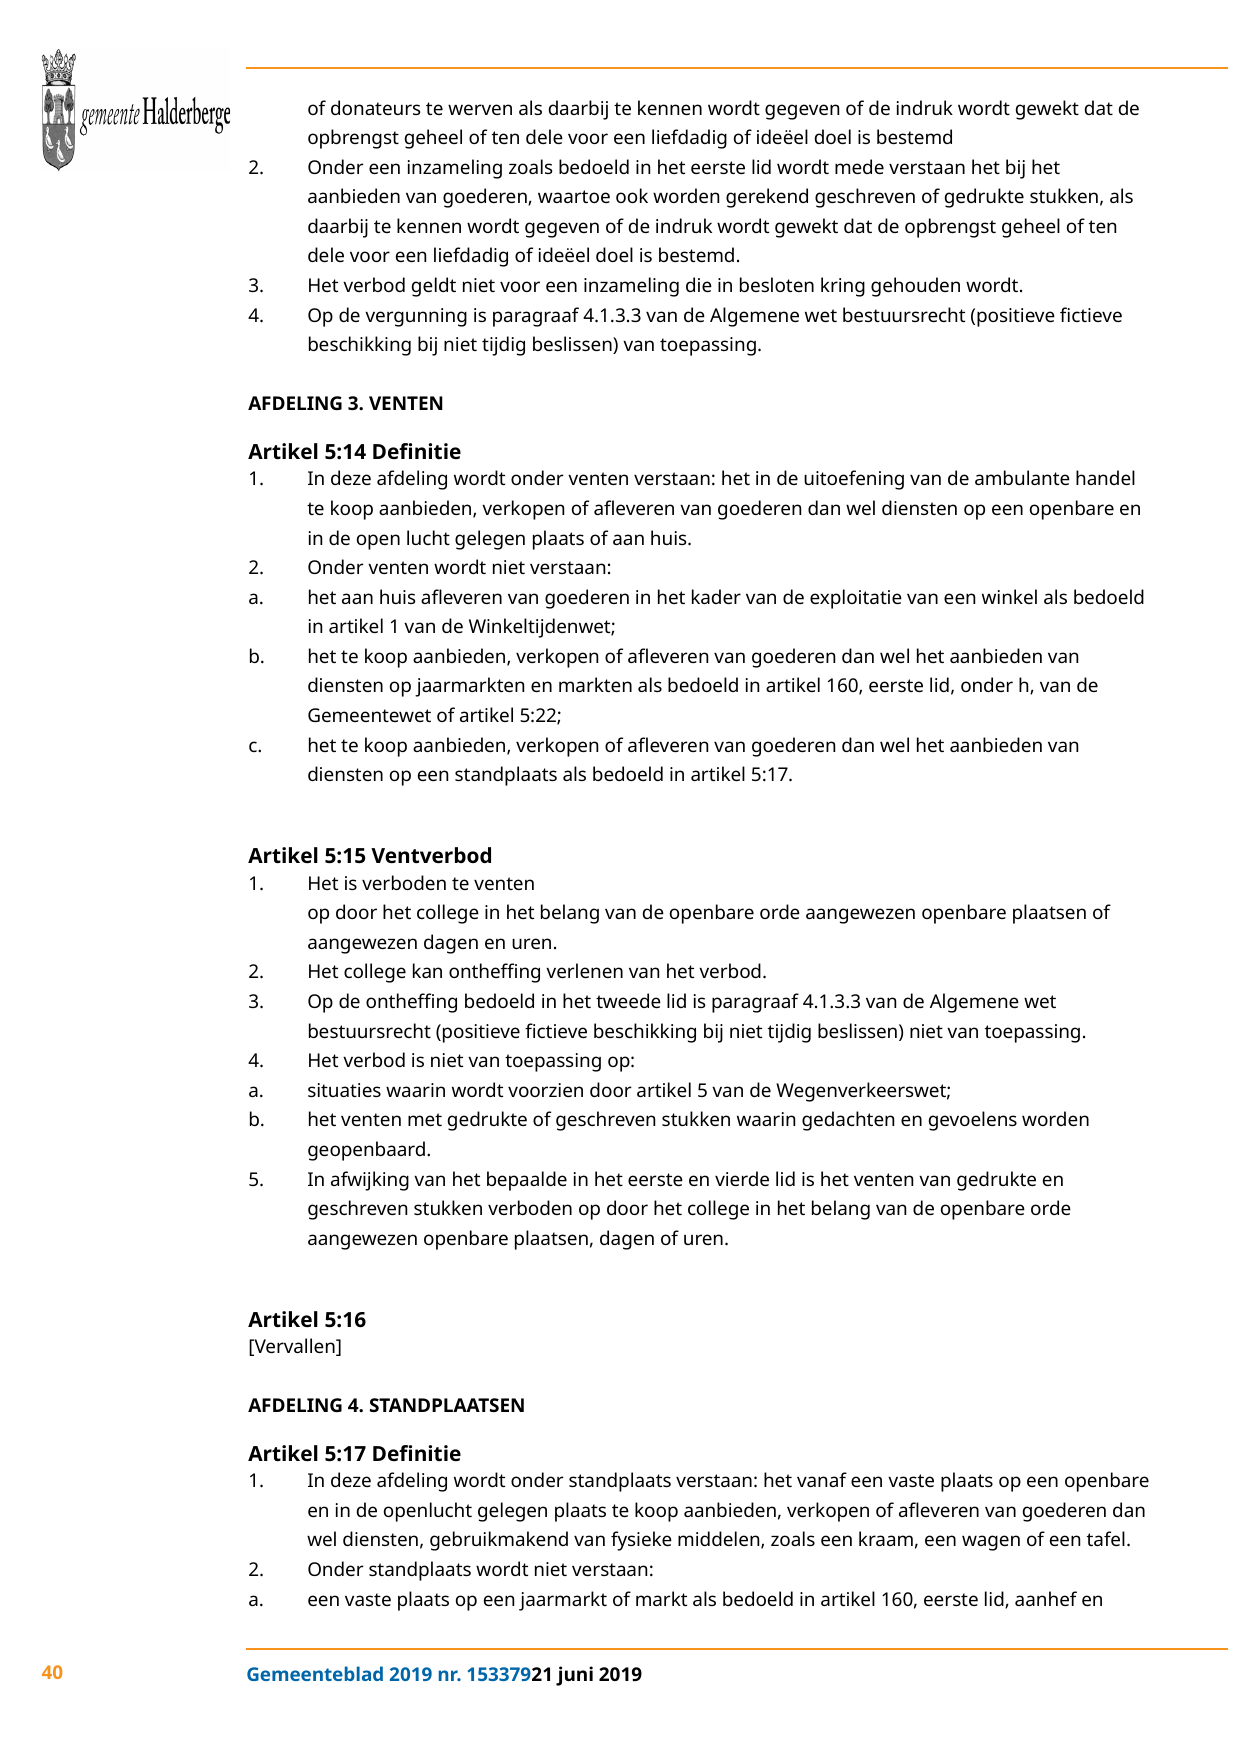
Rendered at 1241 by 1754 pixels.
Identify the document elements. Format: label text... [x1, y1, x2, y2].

text AFDELING 4. STANDPLAATSEN [248, 1392, 1152, 1418]
list Het verbod geldt niet voor een inzameling die in besloten kring gehouden wordt. [248, 272, 1152, 298]
list of donateurs te werven als daarbij te kennen wordt gegeven of de indruk wordt gewekt dat de opbrengst geheel of ten dele voor een liefdadig of ideëel doel is bestemd [248, 95, 1152, 150]
list het aan huis afleveren van goederen in het kader van de exploitatie van een winkel als bedoeld in artikel 1 van de Winkeltijdenwet; [248, 584, 1152, 639]
list In deze afdeling wordt onder standplaats verstaan: het vanaf een vaste plaats op een openbare en in de openlucht gelegen plaats te koop aanbieden, verkopen of afleveren van goederen dan wel diensten, gebruikmakend van fysieke middelen, zoals een kraam, een wagen of een tafel. [248, 1467, 1152, 1552]
text Artikel 5:17 Definitie [248, 1439, 1152, 1467]
text [Vervallen] [248, 1333, 1152, 1359]
list Onder een inzameling zoals bedoeld in het eerste lid wordt mede verstaan het bij het aanbieden van goederen, waartoe ook worden gerekend geschreven of gedrukte stukken, als daarbij te kennen wordt gegeven of de indruk wordt gewekt dat de opbrengst geheel of ten dele voor een liefdadig of ideëel doel is bestemd. [248, 154, 1152, 268]
list Onder standplaats wordt niet verstaan: [248, 1556, 1152, 1582]
text Artikel 5:16 [248, 1305, 1152, 1333]
list situaties waarin wordt voorzien door artikel 5 van de Wegenverkeerswet; [248, 1077, 1152, 1103]
list het te koop aanbieden, verkopen of afleveren van goederen dan wel het aanbieden van diensten op een standplaats als bedoeld in artikel 5:17. [248, 732, 1152, 787]
list Het verbod is niet van toepassing op: [248, 1047, 1152, 1073]
list het venten met gedrukte of geschreven stukken waarin gedachten en gevoelens worden geopenbaard. [248, 1107, 1152, 1162]
list een vaste plaats op een jaarmarkt of markt als bedoeld in artikel 160, eerste lid, aanhef en [248, 1586, 1152, 1612]
list het te koop aanbieden, verkopen of afleveren van goederen dan wel het aanbieden van diensten op jaarmarkten en markten als bedoeld in artikel 160, eerste lid, onder h, van de Gemeentewet of artikel 5:22; [248, 643, 1152, 728]
list op door het college in het belang van de openbare orde aangewezen openbare plaatsen of aangewezen dagen en uren. [248, 899, 1152, 955]
list Op de ontheffing bedoeld in het tweede lid is paragraaf 4.1.3.3 van de Algemene wet bestuursrecht (positieve fictieve beschikking bij niet tijdig beslissen) niet van toepassing. [248, 988, 1152, 1043]
text Artikel 5:14 Definitie [248, 437, 1152, 466]
text Artikel 5:15 Ventverbod [248, 841, 1152, 870]
list In deze afdeling wordt onder venten verstaan: het in de uitoefening van de ambulante handel te koop aanbieden, verkopen of afleveren van goederen dan wel diensten op een openbare en in de open lucht gelegen plaats of aan huis. [248, 466, 1152, 551]
text AFDELING 3. VENTEN [248, 391, 1152, 416]
picture [41, 47, 231, 172]
list Het college kan ontheffing verlenen van het verbod. [248, 959, 1152, 984]
list Het is verboden te venten [248, 870, 1152, 896]
list Op de vergunning is paragraaf 4.1.3.3 van de Algemene wet bestuursrecht (positieve fictieve beschikking bij niet tijdig beslissen) van toepassing. [248, 302, 1152, 357]
list Onder venten wordt niet verstaan: [248, 554, 1152, 580]
list In afwijking van het bepaalde in het eerste en vierde lid is het venten van gedrukte en geschreven stukken verboden op door het college in het belang van de openbare orde aangewezen openbare plaatsen, dagen of uren. [248, 1166, 1152, 1251]
